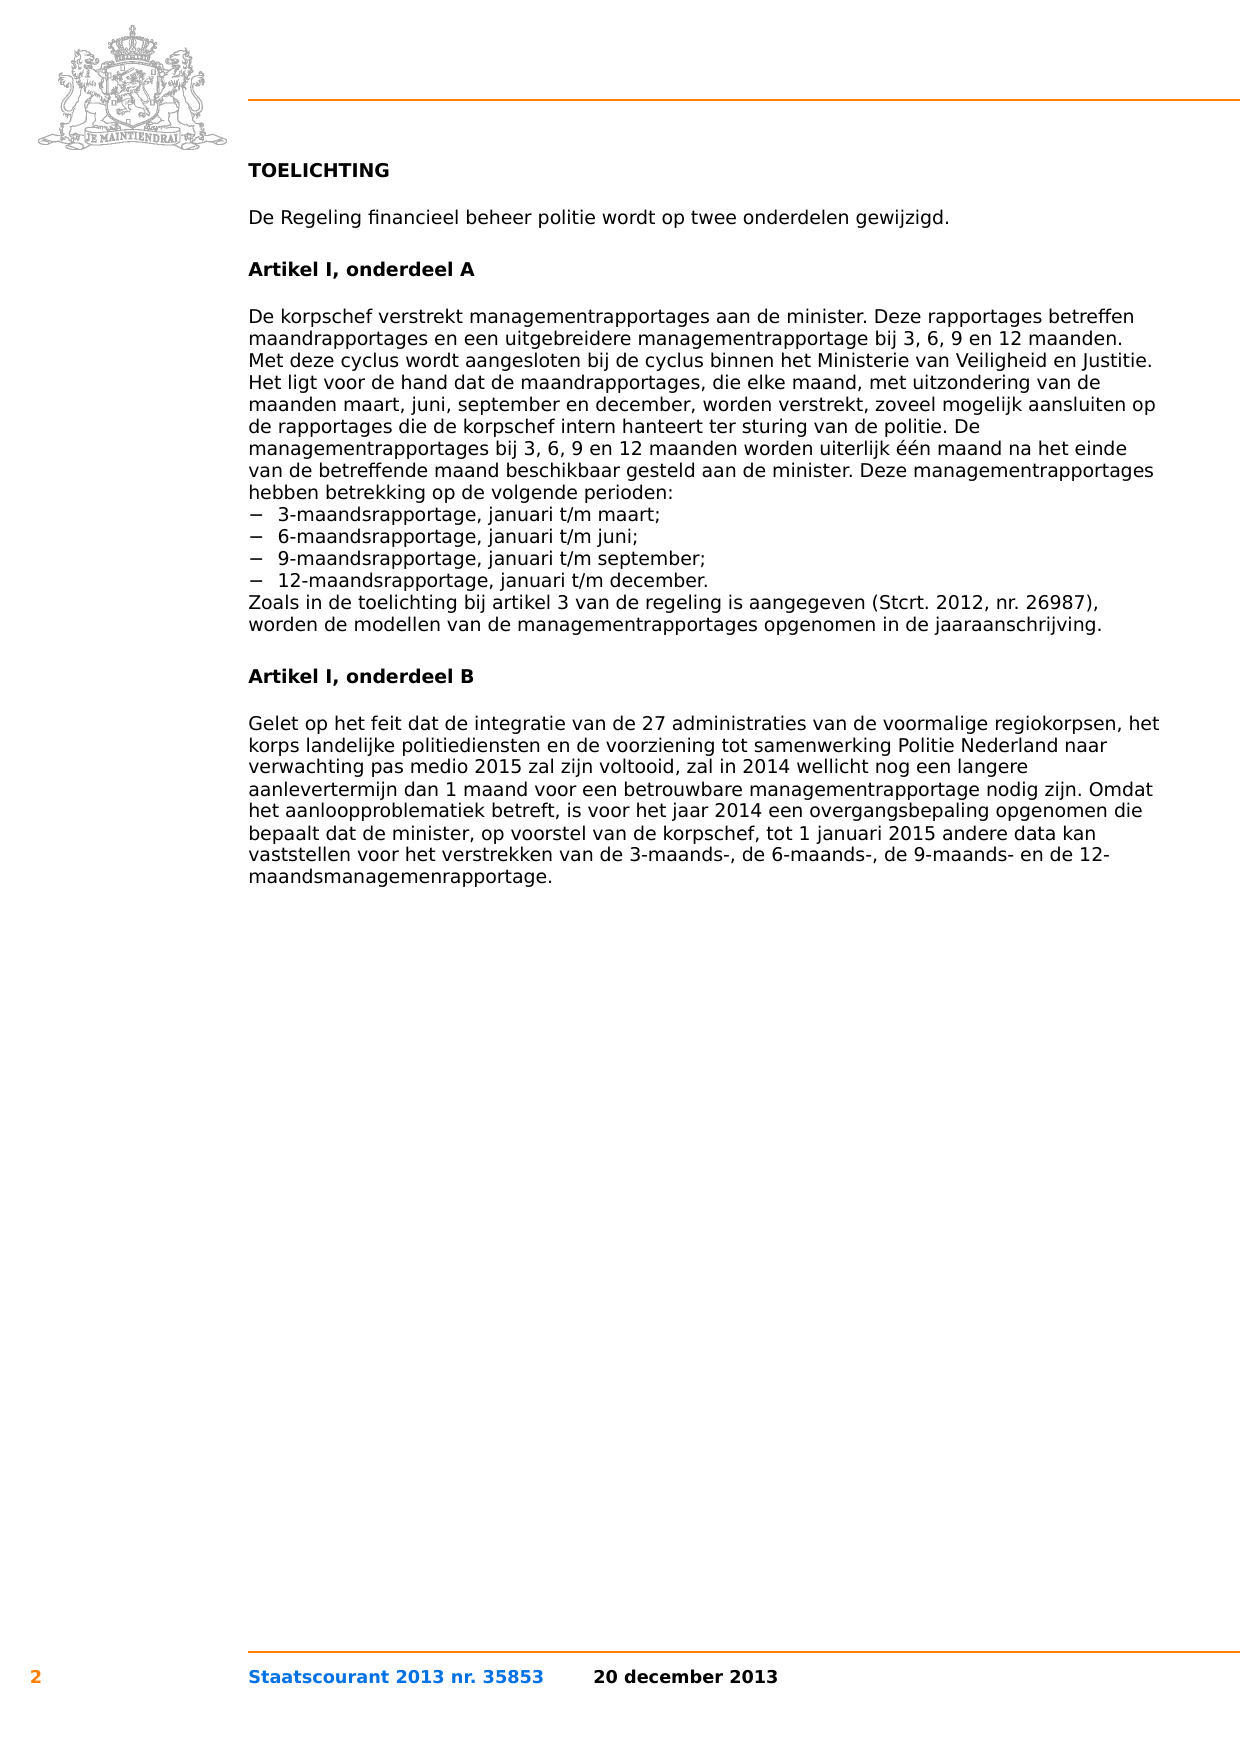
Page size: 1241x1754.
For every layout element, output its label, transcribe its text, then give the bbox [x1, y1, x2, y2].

text Zoals in de toelichting bij artikel 3 van de regeling is aangegeven (Stcrt. 2012, nr. 26987), worden de modellen van de managementrapportages opgenomen in de jaaraanschrijving. [248, 592, 1163, 636]
text − 6-maandsrapportage, januari t/m juni; [248, 526, 1163, 548]
subtitle TOELICHTING [248, 160, 1163, 182]
subtitle Artikel I, onderdeel A [248, 259, 1163, 281]
text − 12-maandsrapportage, januari t/m december. [248, 569, 1163, 592]
text De korpschef verstrekt managementrapportages aan de minister. Deze rapportages betreffen maandrapportages en een uitgebreidere managementrapportage bij 3, 6, 9 en 12 maanden. Met deze cyclus wordt aangesloten bij de cyclus binnen het Ministerie van Veiligheid en Justitie. Het ligt voor de hand dat de maandrapportages, die elke maand, met uitzondering van de maanden maart, juni, september en december, worden verstrekt, zoveel mogelijk aansluiten op de rapportages die de korpschef intern hanteert ter sturing van de politie. De managementrapportages bij 3, 6, 9 en 12 maanden worden uiterlijk één maand na het einde van de betreffende maand beschikbaar gesteld aan de minister. Deze managementrapportages hebben betrekking op de volgende perioden: [248, 306, 1163, 504]
text − 9-maandsrapportage, januari t/m september; [248, 548, 1163, 569]
picture [38, 25, 227, 150]
text − 3-maandsrapportage, januari t/m maart; [248, 504, 1163, 526]
subtitle Artikel I, onderdeel B [248, 666, 1163, 687]
text De Regeling financieel beheer politie wordt op twee onderdelen gewijzigd. [248, 207, 1163, 229]
text Gelet op het feit dat de integratie van de 27 administraties van de voormalige regiokorpsen, het korps landelijke politiediensten en de voorziening tot samenwerking Politie Nederland naar verwachting pas medio 2015 zal zijn voltooid, zal in 2014 wellicht nog een langere aanlevertermijn dan 1 maand voor een betrouwbare managementrapportage nodig zijn. Omdat het aanloopproblematiek betreft, is voor het jaar 2014 een overgangsbepaling opgenomen die bepaalt dat de minister, op voorstel van de korpschef, tot 1 januari 2015 andere data kan vaststellen voor het verstrekken van de 3-maands-, de 6-maands-, de 9-maands- en de 12-maandsmanagemenrapportage. [248, 712, 1163, 888]
